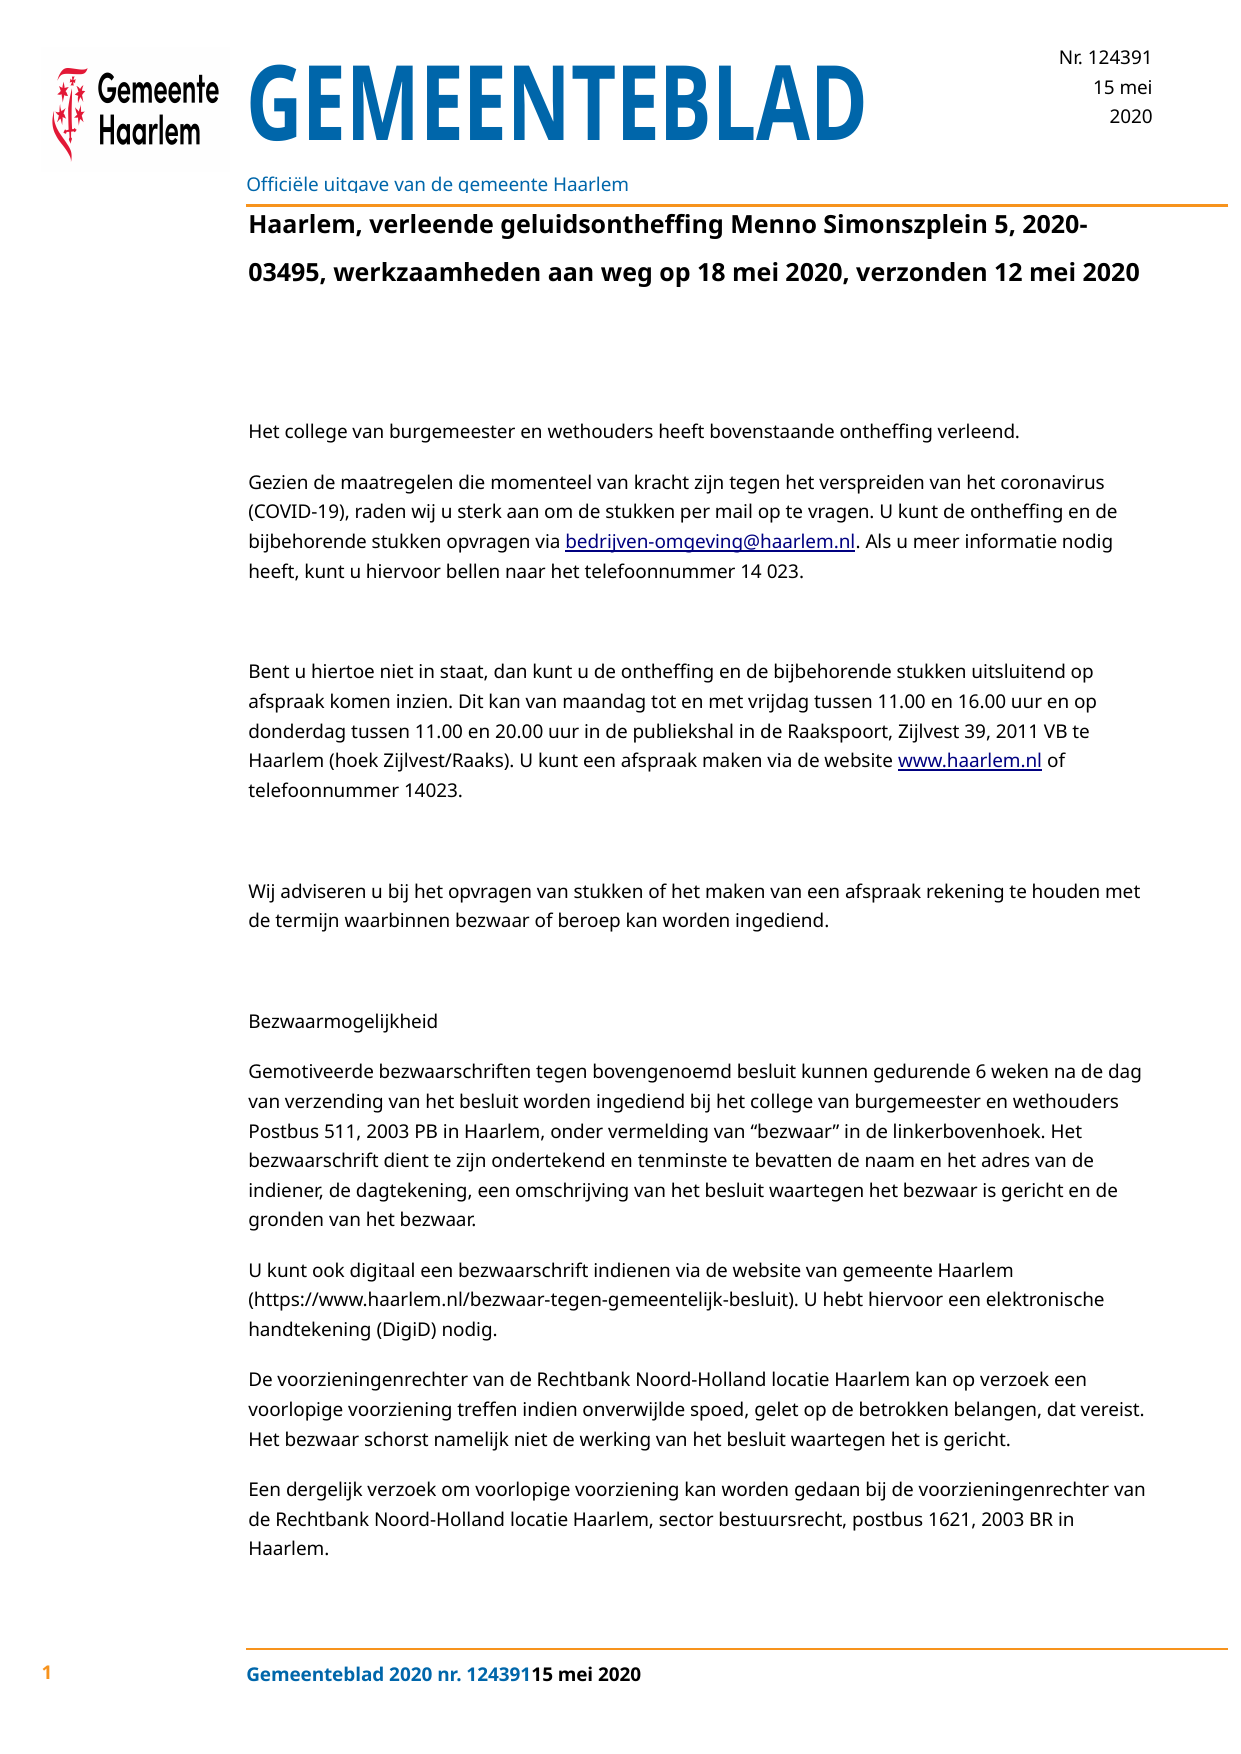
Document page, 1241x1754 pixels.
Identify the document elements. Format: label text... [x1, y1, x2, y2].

text Haarlem, verleende geluidsontheffing Menno Simonszplein 5, 2020-03495, werkzaamheden aan weg op 18 mei 2020, verzonden 12 mei 2020 [248, 207, 1152, 288]
text U kunt ook digitaal een bezwaarschrift indienen via de website van gemeente Haarlem (https://www.haarlem.nl/bezwaar-tegen-gemeentelijk-besluit). U hebt hiervoor een elektronische handtekening (DigiD) nodig. [248, 1257, 1152, 1342]
text De voorzieningenrechter van de Rechtbank Noord-Holland locatie Haarlem kan op verzoek een voorlopige voorziening treffen indien onverwijlde spoed, gelet op de betrokken belangen, dat vereist. Het bezwaar schorst namelijk niet de werking van het besluit waartegen het is gericht. [248, 1367, 1152, 1452]
text Gezien de maatregelen die momenteel van kracht zijn tegen het verspreiden van het coronavirus (COVID-19), raden wij u sterk aan om de stukken per mail op te vragen. U kunt de ontheffing en de bijbehorende stukken opvragen via bedrijven-omgeving@haarlem.nl. Als u meer informatie nodig heeft, kunt u hiervoor bellen naar het telefoonnummer 14 023. [248, 469, 1152, 584]
text Bent u hiertoe niet in staat, dan kunt u de ontheffing en de bijbehorende stukken uitsluitend op afspraak komen inzien. Dit kan van maandag tot en met vrijdag tussen 11.00 en 16.00 uur en op donderdag tussen 11.00 en 20.00 uur in de publiekshal in de Raakspoort, Zijlvest 39, 2011 VB te Haarlem (hoek Zijlvest/Raaks). U kunt een afspraak maken via de website www.haarlem.nl of telefoonnummer 14023. [248, 659, 1152, 803]
text Bezwaarmogelijkheid [248, 1008, 1152, 1034]
text Gemotiveerde bezwaarschriften tegen bovengenoemd besluit kunnen gedurende 6 weken na de dag van verzending van het besluit worden ingediend bij het college van burgemeester en wethouders Postbus 511, 2003 PB in Haarlem, onder vermelding van “bezwaar” in de linkerbovenhoek. Het bezwaarschrift dient te zijn ondertekend en tenminste te bevatten de naam en het adres van de indiener, de dagtekening, een omschrijving van het besluit waartegen het bezwaar is gericht en de gronden van het bezwaar. [248, 1059, 1152, 1232]
picture [41, 47, 231, 172]
text Een dergelijk verzoek om voorlopige voorziening kan worden gedaan bij de voorzieningenrechter van de Rechtbank Noord-Holland locatie Haarlem, sector bestuursrecht, postbus 1621, 2003 BR in Haarlem. [248, 1476, 1152, 1561]
text Het college van burgemeester en wethouders heeft bovenstaande ontheffing verleend. [248, 419, 1152, 444]
text Wij adviseren u bij het opvragen van stukken of het maken van een afspraak rekening te houden met de termijn waarbinnen bezwaar of beroep kan worden ingediend. [248, 878, 1152, 933]
